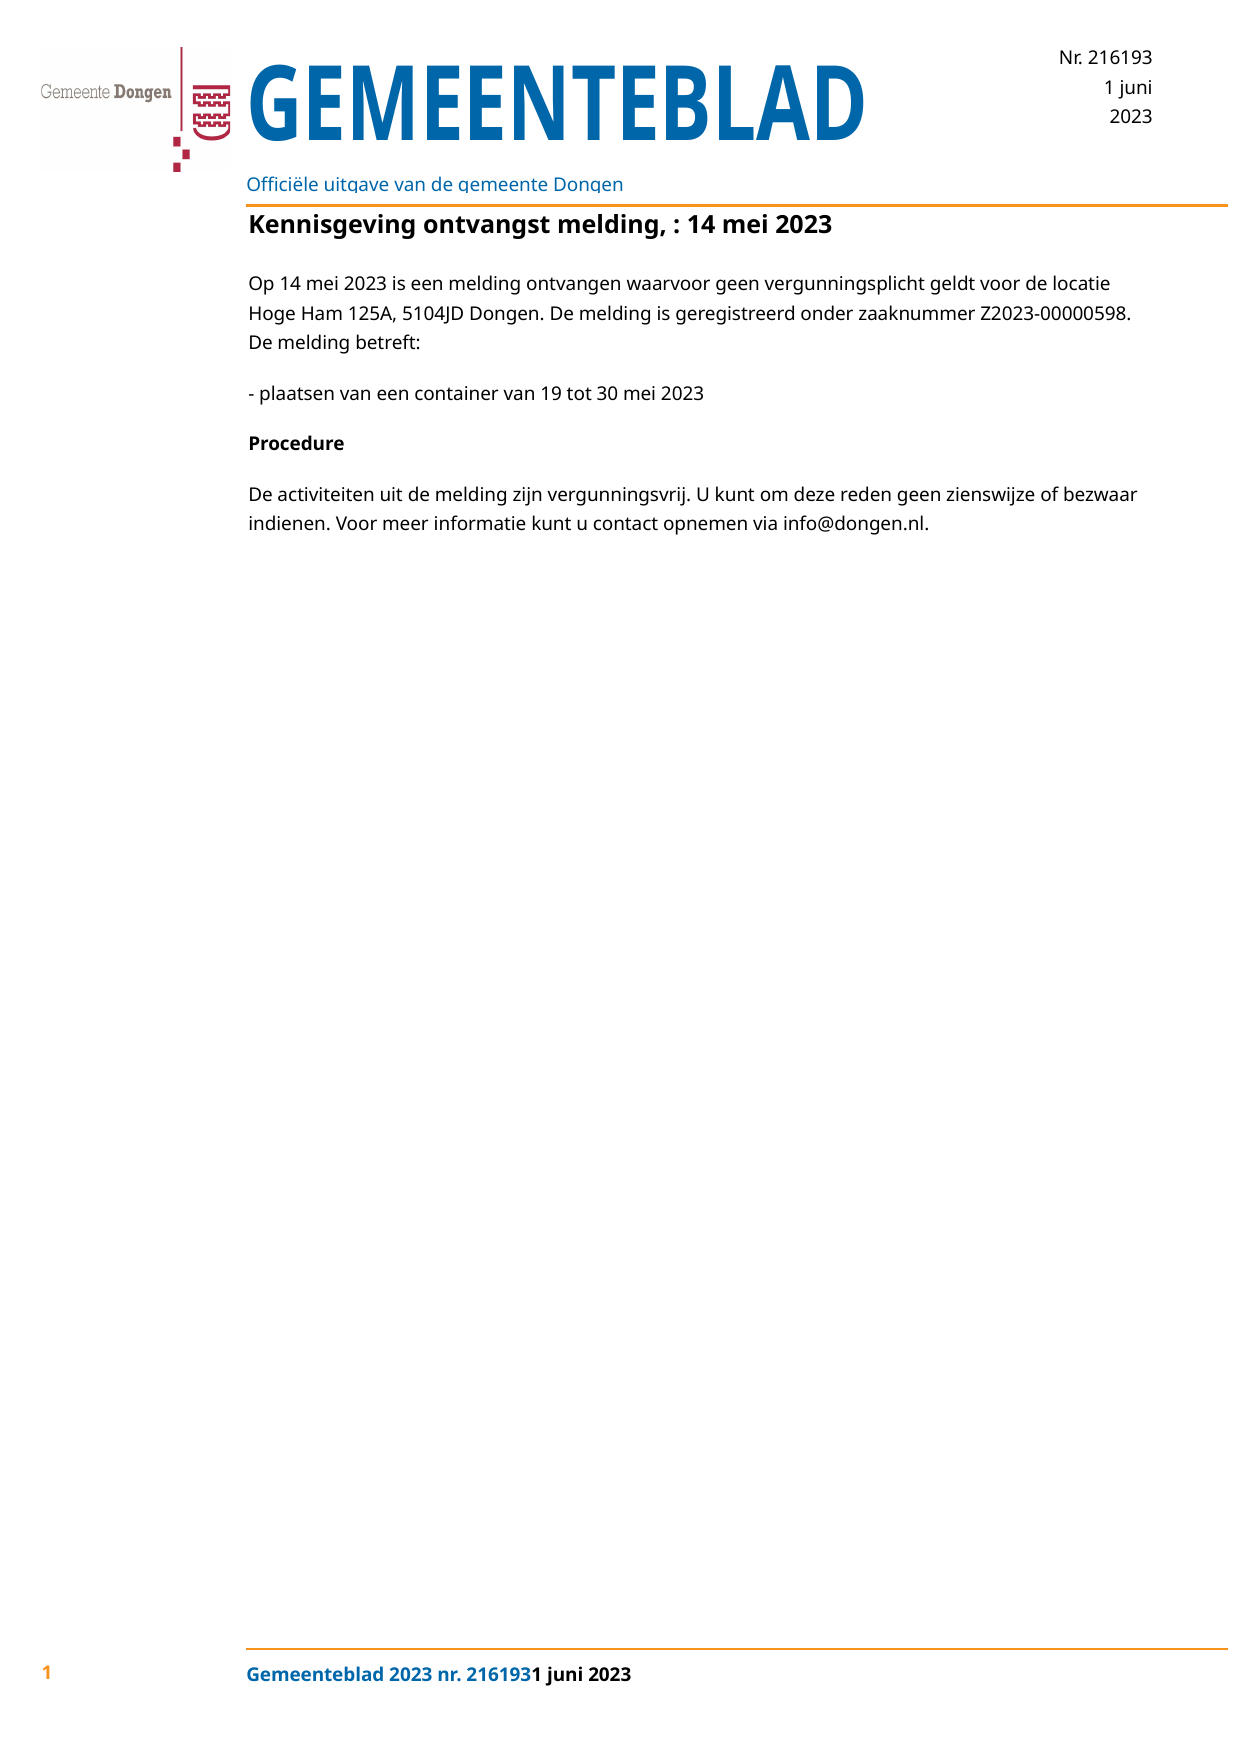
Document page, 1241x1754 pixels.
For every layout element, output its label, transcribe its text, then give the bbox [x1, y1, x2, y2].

text Op 14 mei 2023 is een melding ontvangen waarvoor geen vergunningsplicht geldt voor de locatie Hoge Ham 125A, 5104JD Dongen. De melding is geregistreerd onder zaaknummer Z2023-00000598. De melding betreft: [248, 270, 1152, 355]
text - plaatsen van een container van 19 tot 30 mei 2023 [248, 380, 1152, 406]
text Procedure [248, 430, 1152, 456]
text De activiteiten uit de melding zijn vergunningsvrij. U kunt om deze reden geen zienswijze of bezwaar indienen. Voor meer informatie kunt u contact opnemen via info@dongen.nl. [248, 481, 1152, 536]
text Kennisgeving ontvangst melding, : 14 mei 2023 [248, 207, 1152, 241]
picture [41, 47, 231, 172]
